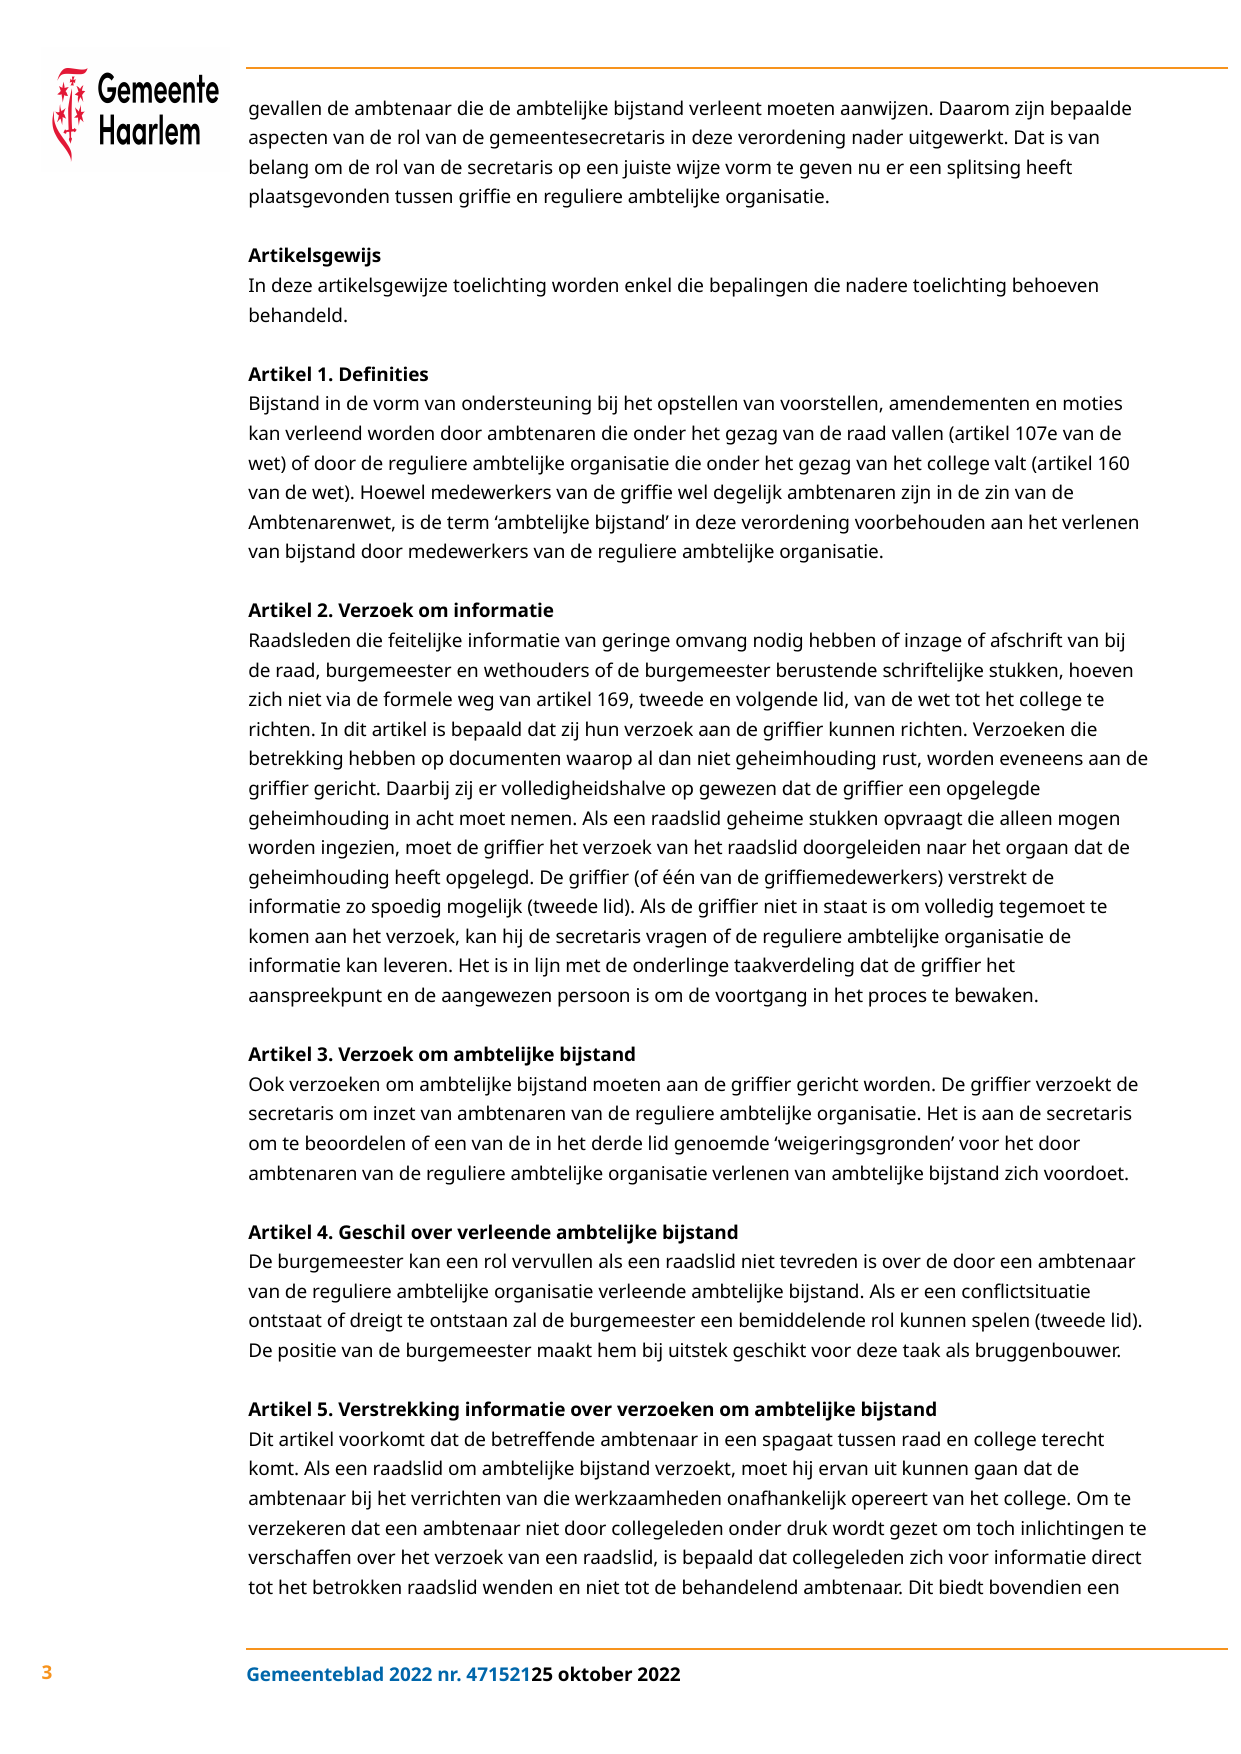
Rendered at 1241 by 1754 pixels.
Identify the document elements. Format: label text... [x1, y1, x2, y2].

text Raadsleden die feitelijke informatie van geringe omvang nodig hebben of inzage of afschrift van bij de raad, burgemeester en wethouders of de burgemeester berustende schriftelijke stukken, hoeven zich niet via de formele weg van artikel 169, tweede en volgende lid, van de wet tot het college te richten. In dit artikel is bepaald dat zij hun verzoek aan de griffier kunnen richten. Verzoeken die betrekking hebben op documenten waarop al dan niet geheimhouding rust, worden eveneens aan de griffier gericht. Daarbij zij er volledigheidshalve op gewezen dat de griffier een opgelegde geheimhouding in acht moet nemen. Als een raadslid geheime stukken opvraagt die alleen mogen worden ingezien, moet de griffier het verzoek van het raadslid doorgeleiden naar het orgaan dat de geheimhouding heeft opgelegd. De griffier (of één van de griffiemedewerkers) verstrekt de informatie zo spoedig mogelijk (tweede lid). Als de griffier niet in staat is om volledig tegemoet te komen aan het verzoek, kan hij de secretaris vragen of de reguliere ambtelijke organisatie de informatie kan leveren. Het is in lijn met de onderlinge taakverdeling dat de griffier het aanspreekpunt en de aangewezen persoon is om de voortgang in het proces te bewaken. [248, 627, 1152, 1008]
text De burgemeester kan een rol vervullen als een raadslid niet tevreden is over de door een ambtenaar van de reguliere ambtelijke organisatie verleende ambtelijke bijstand. Als er een conflictsituatie ontstaat of dreigt te ontstaan zal de burgemeester een bemiddelende rol kunnen spelen (tweede lid). De positie van de burgemeester maakt hem bij uitstek geschikt voor deze taak als bruggenbouwer. [248, 1248, 1152, 1363]
text Artikel 1. Definities [248, 361, 1152, 387]
text Bijstand in de vorm van ondersteuning bij het opstellen van voorstellen, amendementen en moties kan verleend worden door ambtenaren die onder het gezag van de raad vallen (artikel 107e van de wet) of door de reguliere ambtelijke organisatie die onder het gezag van het college valt (artikel 160 van de wet). Hoewel medewerkers van de griffie wel degelijk ambtenaren zijn in de zin van de Ambtenarenwet, is de term ‘ambtelijke bijstand’ in deze verordening voorbehouden aan het verlenen van bijstand door medewerkers van de reguliere ambtelijke organisatie. [248, 391, 1152, 564]
text Ook verzoeken om ambtelijke bijstand moeten aan de griffier gericht worden. De griffier verzoekt de secretaris om inzet van ambtenaren van de reguliere ambtelijke organisatie. Het is aan de secretaris om te beoordelen of een van de in het derde lid genoemde ‘weigeringsgronden’ voor het door ambtenaren van de reguliere ambtelijke organisatie verlenen van ambtelijke bijstand zich voordoet. [248, 1071, 1152, 1186]
text In deze artikelsgewijze toelichting worden enkel die bepalingen die nadere toelichting behoeven behandeld. [248, 272, 1152, 328]
text Artikelsgewijs [248, 243, 1152, 268]
text Dit artikel voorkomt dat de betreffende ambtenaar in een spagaat tussen raad en college terecht komt. Als een raadslid om ambtelijke bijstand verzoekt, moet hij ervan uit kunnen gaan dat de ambtenaar bij het verrichten van die werkzaamheden onafhankelijk opereert van het college. Om te verzekeren dat een ambtenaar niet door collegeleden onder druk wordt gezet om toch inlichtingen te verschaffen over het verzoek van een raadslid, is bepaald dat collegeleden zich voor informatie direct tot het betrokken raadslid wenden en niet tot de behandelend ambtenaar. Dit biedt bovendien een [248, 1426, 1152, 1600]
text Artikel 3. Verzoek om ambtelijke bijstand [248, 1041, 1152, 1067]
picture [41, 47, 231, 172]
text Artikel 4. Geschil over verleende ambtelijke bijstand [248, 1219, 1152, 1245]
text gevallen de ambtenaar die de ambtelijke bijstand verleent moeten aanwijzen. Daarom zijn bepaalde aspecten van de rol van de gemeentesecretaris in deze verordening nader uitgewerkt. Dat is van belang om de rol van de secretaris op een juiste wijze vorm te geven nu er een splitsing heeft plaatsgevonden tussen griffie en reguliere ambtelijke organisatie. [248, 95, 1152, 209]
text Artikel 2. Verzoek om informatie [248, 598, 1152, 623]
text Artikel 5. Verstrekking informatie over verzoeken om ambtelijke bijstand [248, 1396, 1152, 1422]
